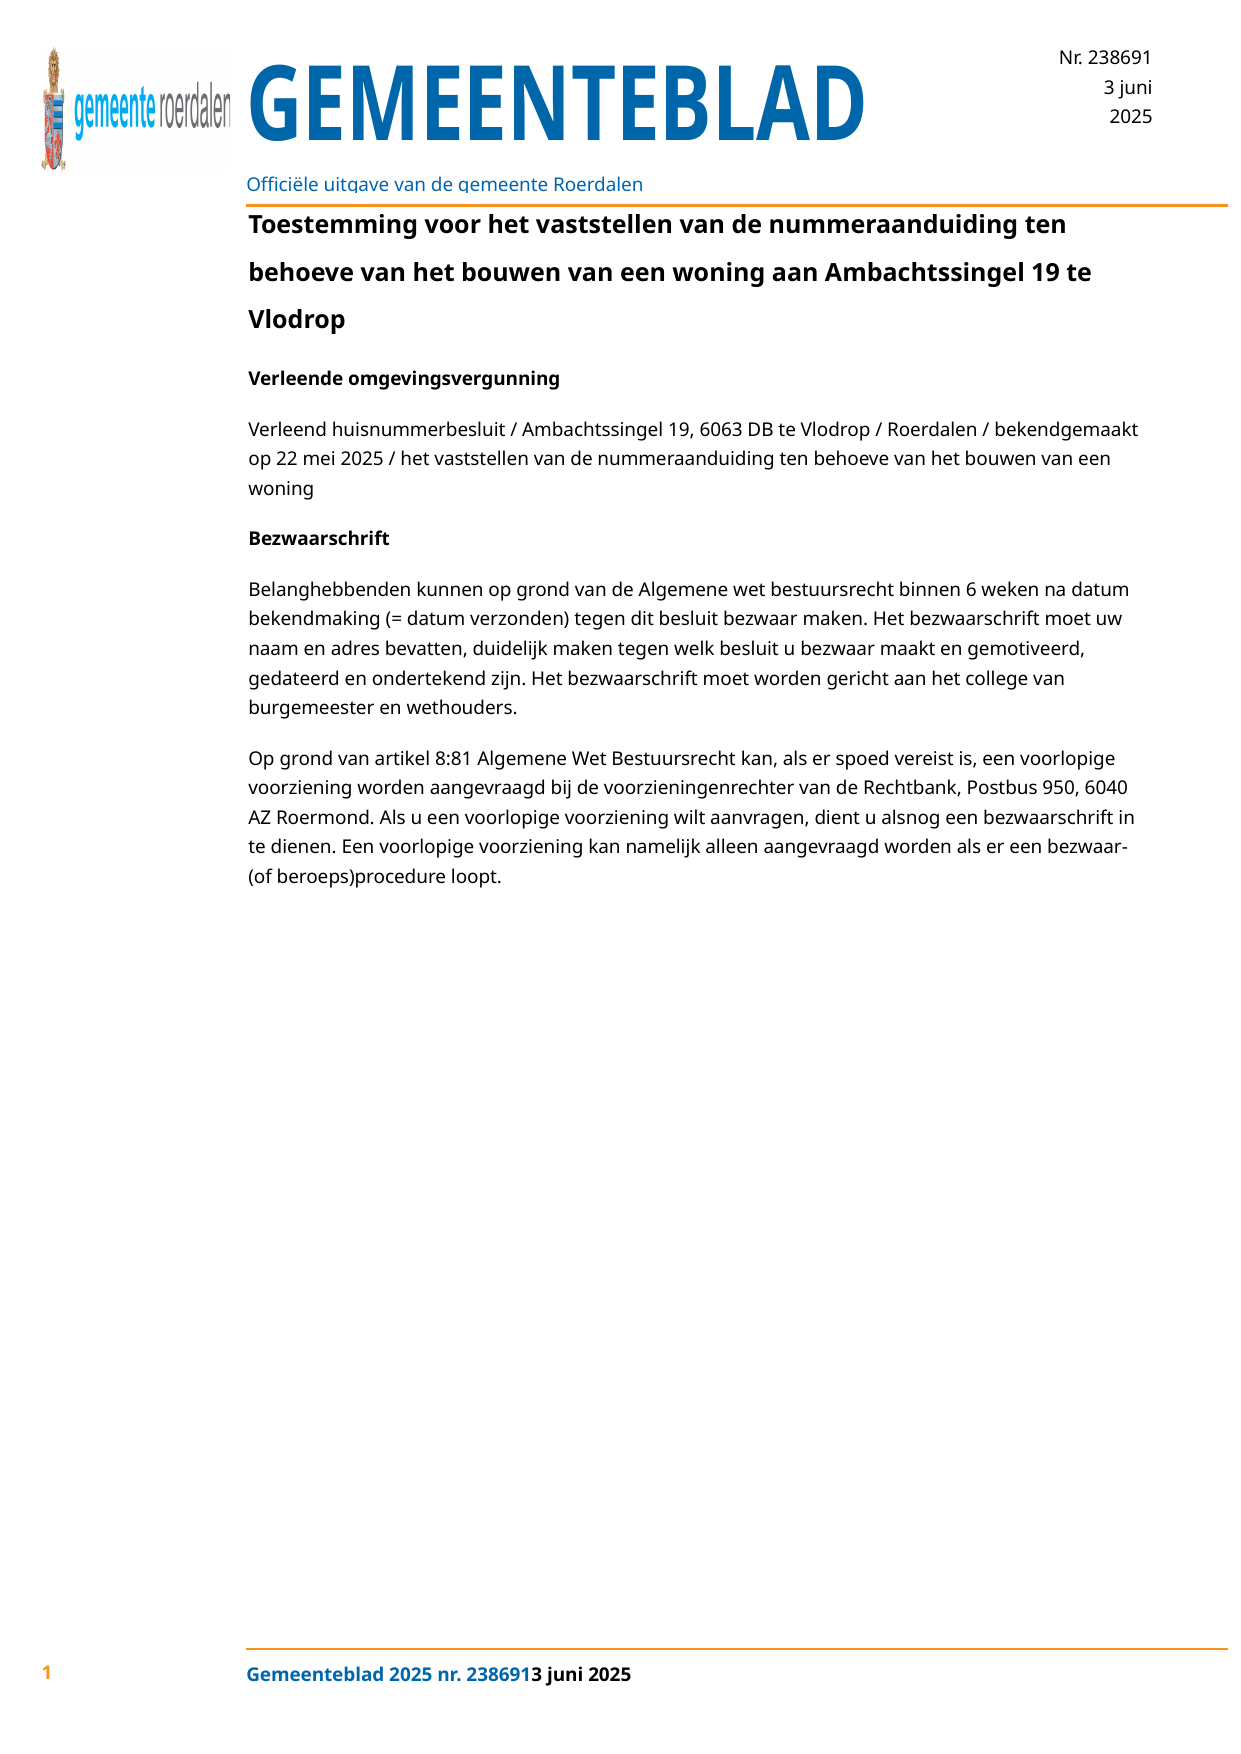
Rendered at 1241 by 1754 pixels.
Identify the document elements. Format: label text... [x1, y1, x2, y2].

text Belanghebbenden kunnen op grond van de Algemene wet bestuursrecht binnen 6 weken na datum bekendmaking (= datum verzonden) tegen dit besluit bezwaar maken. Het bezwaarschrift moet uw naam en adres bevatten, duidelijk maken tegen welk besluit u bezwaar maakt en gemotiveerd, gedateerd en ondertekend zijn. Het bezwaarschrift moet worden gericht aan het college van burgemeester en wethouders. [248, 576, 1152, 720]
text Op grond van artikel 8:81 Algemene Wet Bestuursrecht kan, als er spoed vereist is, een voorlopige voorziening worden aangevraagd bij de voorzieningenrechter van de Rechtbank, Postbus 950, 6040 AZ Roermond. Als u een voorlopige voorziening wilt aanvragen, dient u alsnog een bezwaarschrift in te dienen. Een voorlopige voorziening kan namelijk alleen aangevraagd worden als er een bezwaar- (of beroeps)procedure loopt. [248, 745, 1152, 889]
text Verleende omgevingsvergunning [248, 366, 1152, 391]
text Bezwaarschrift [248, 526, 1152, 551]
picture [41, 47, 231, 172]
text Verleend huisnummerbesluit / Ambachtssingel 19, 6063 DB te Vlodrop / Roerdalen / bekendgemaakt op 22 mei 2025 / het vaststellen van de nummeraanduiding ten behoeve van het bouwen van een woning [248, 416, 1152, 501]
text Toestemming voor het vaststellen van de nummeraanduiding ten behoeve van het bouwen van een woning aan Ambachtssingel 19 te Vlodrop [248, 207, 1152, 336]
